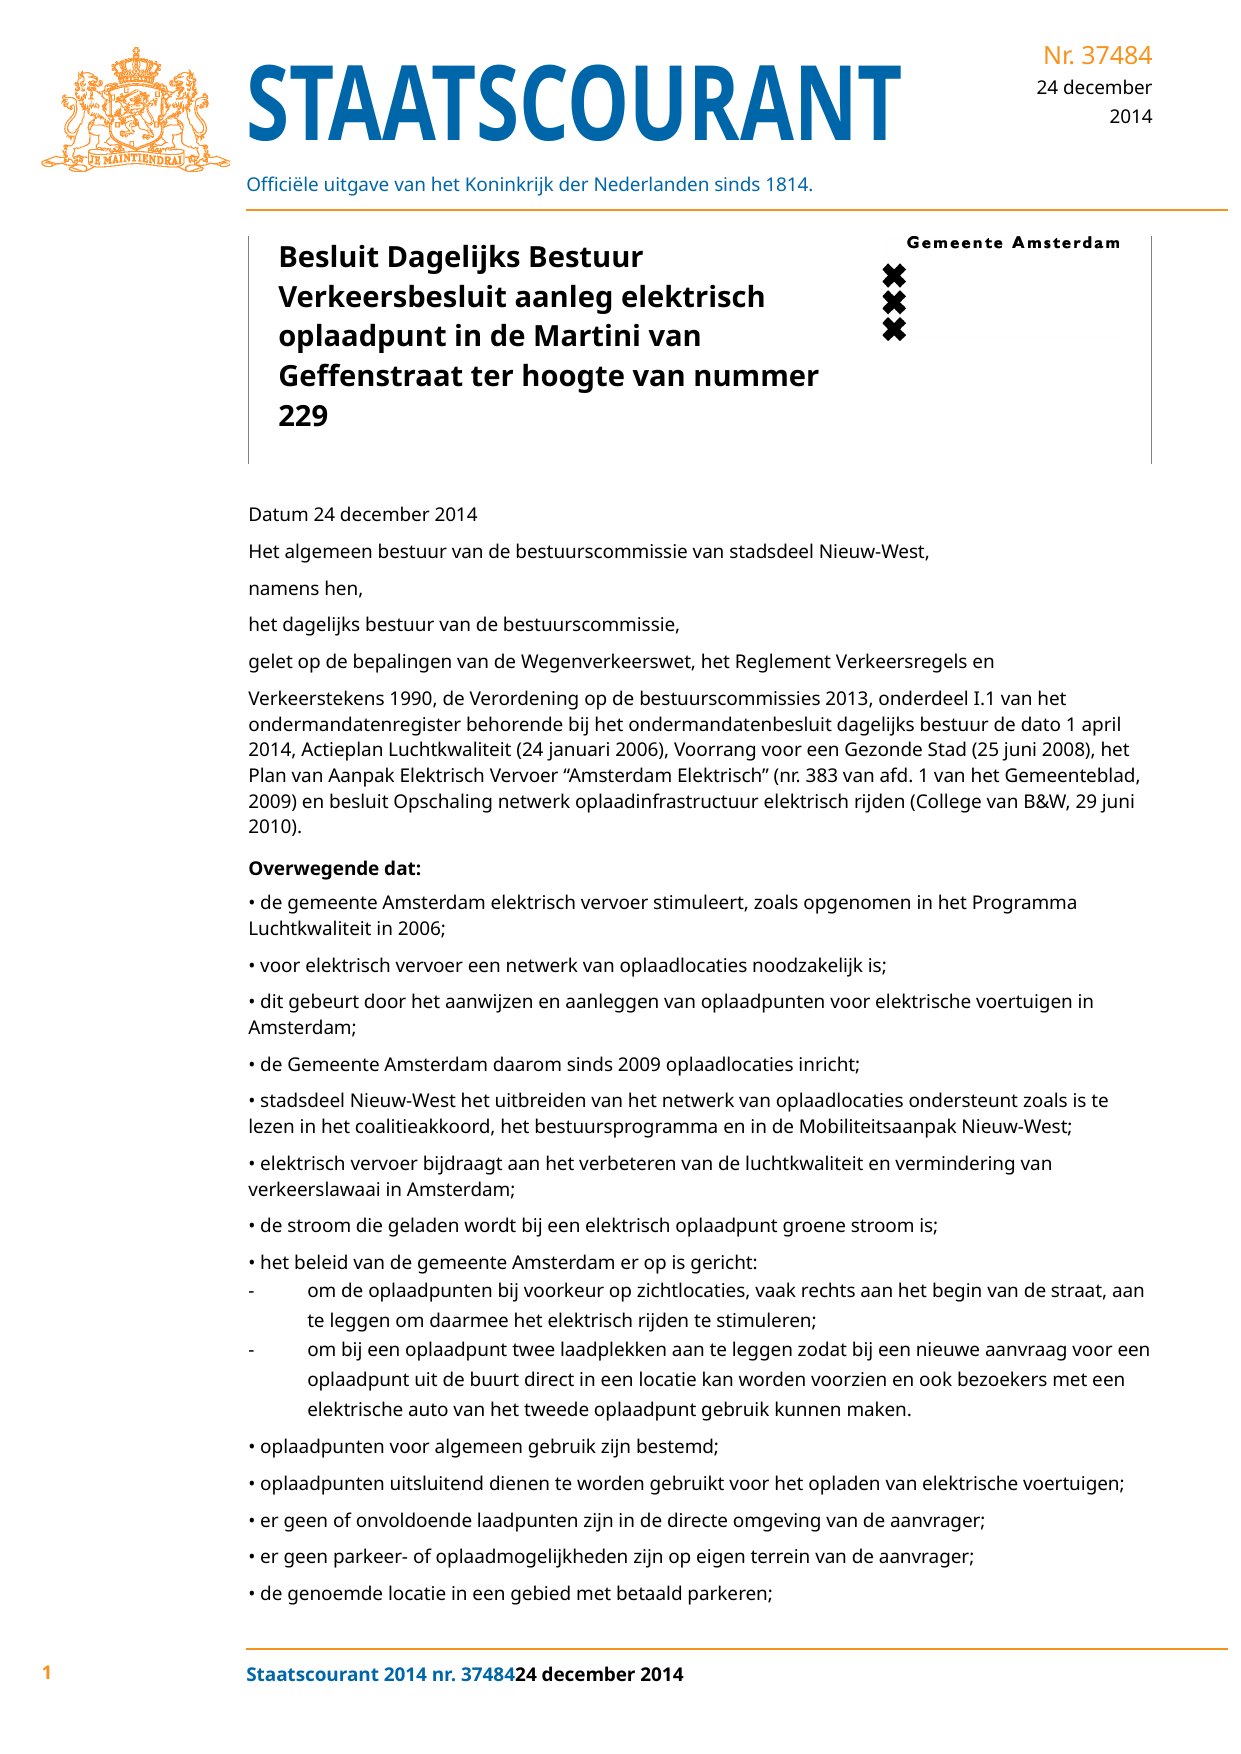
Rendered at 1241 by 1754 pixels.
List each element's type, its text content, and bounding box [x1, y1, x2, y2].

text • oplaadpunten voor algemeen gebruik zijn bestemd; [248, 1434, 1152, 1459]
text • er geen of onvoldoende laadpunten zijn in de directe omgeving van de aanvrager; [248, 1507, 1152, 1533]
text • de gemeente Amsterdam elektrisch vervoer stimuleert, zoals opgenomen in het Programma Luchtkwaliteit in 2006; [248, 889, 1152, 941]
text Verkeerstekens 1990, de Verordening op de bestuurscommissies 2013, onderdeel I.1 van het ondermandatenregister behorende bij het ondermandatenbesluit dagelijks bestuur de dato 1 april 2014, Actieplan Luchtkwaliteit (24 januari 2006), Voorrang voor een Gezonde Stad (25 juni 2008), het Plan van Aanpak Elektrisch Vervoer “Amsterdam Elektrisch” (nr. 383 van afd. 1 van het Gemeenteblad, 2009) en besluit Opschaling netwerk oplaadinfrastructuur elektrisch rijden (College van B&W, 29 juni 2010). [248, 685, 1152, 839]
text gelet op de bepalingen van de Wegenverkeerswet, het Reglement Verkeersregels en [248, 648, 1152, 674]
text • stadsdeel Nieuw-West het uitbreiden van het netwerk van oplaadlocaties ondersteunt zoals is te lezen in het coalitieakkoord, het bestuursprogramma en in de Mobiliteitsaanpak Nieuw-West; [248, 1088, 1152, 1139]
text Datum 24 december 2014 [248, 502, 1152, 527]
text • voor elektrisch vervoer een netwerk van oplaadlocaties noodzakelijk is; [248, 952, 1152, 978]
table_header [850, 236, 1151, 464]
picture [882, 236, 1119, 341]
text • oplaadpunten uitsluitend dienen te worden gebruikt voor het opladen van elektrische voertuigen; [248, 1470, 1152, 1496]
text • de stroom die geladen wordt bij een elektrisch oplaadpunt groene stroom is; [248, 1212, 1152, 1238]
picture [41, 47, 231, 172]
text namens hen, [248, 575, 1152, 601]
text • de genoemde locatie in een gebied met betaald parkeren; [248, 1580, 1152, 1606]
text • dit gebeurt door het aanwijzen en aanleggen van oplaadpunten voor elektrische voertuigen in Amsterdam; [248, 989, 1152, 1040]
text • elektrisch vervoer bijdraagt aan het verbeteren van de luchtkwaliteit en vermindering van verkeerslawaai in Amsterdam; [248, 1150, 1152, 1202]
text • de Gemeente Amsterdam daarom sinds 2009 oplaadlocaties inricht; [248, 1051, 1152, 1077]
text • het beleid van de gemeente Amsterdam er op is gericht: [248, 1249, 1152, 1275]
text Het algemeen bestuur van de bestuurscommissie van stadsdeel Nieuw-West, [248, 538, 1152, 564]
text • er geen parkeer- of oplaadmogelijkheden zijn op eigen terrein van de aanvrager; [248, 1544, 1152, 1569]
text Overwegende dat: [248, 856, 1152, 881]
table_header Besluit Dagelijks Bestuur Verkeersbesluit aanleg elektrisch oplaadpunt in de Martini van Geffenstraat ter hoogte van nummer 229 [249, 236, 850, 464]
list om bij een oplaadpunt twee laadplekken aan te leggen zodat bij een nieuwe aanvraag voor een oplaadpunt uit de buurt direct in een locatie kan worden voorzien en ook bezoekers met een elektrische auto van het tweede oplaadpunt gebruik kunnen maken. [248, 1337, 1152, 1422]
text het dagelijks bestuur van de bestuurscommissie, [248, 612, 1152, 637]
list om de oplaadpunten bij voorkeur op zichtlocaties, vaak rechts aan het begin van de straat, aan te leggen om daarmee het elektrisch rijden te stimuleren; [248, 1277, 1152, 1333]
